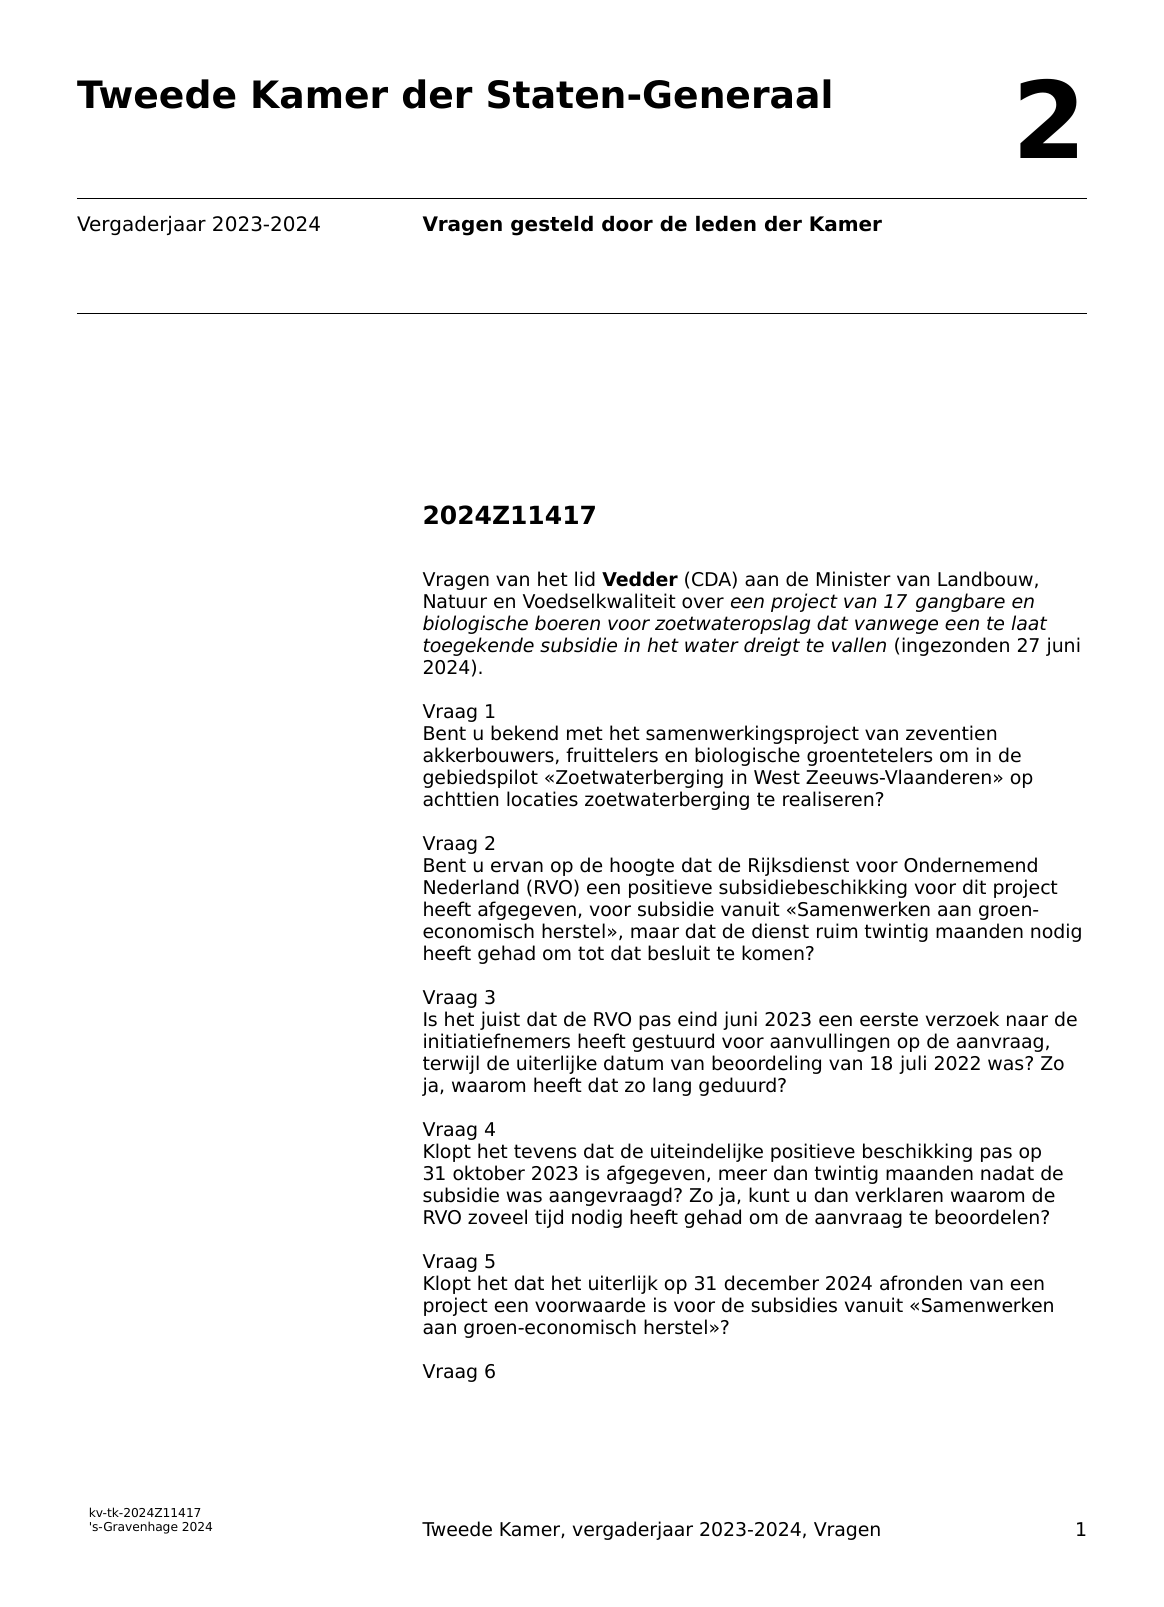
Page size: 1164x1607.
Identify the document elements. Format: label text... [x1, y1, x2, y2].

text Klopt het tevens dat de uiteindelijke positieve beschikking pas op 31 oktober 2023 is afgegeven, meer dan twintig maanden nadat de subsidie was aangevraagd? Zo ja, kunt u dan verklaren waarom de RVO zoveel tijd nodig heeft gehad om de aanvraag te beoordelen? [422, 1141, 1087, 1229]
table_header 2 [886, 59, 1087, 198]
text 's-Gravenhage 2024 [88, 1520, 323, 1534]
table_cell Vragen gesteld door de leden der Kamer [422, 199, 1087, 313]
text Bent u bekend met het samenwerkingsproject van zeventien akkerbouwers, fruittelers en biologische groentetelers om in de gebiedspilot «Zoetwaterberging in West Zeeuws-Vlaanderen» op achttien locaties zoetwaterberging te realiseren? [422, 723, 1087, 811]
text kv-tk-2024Z11417 [88, 1506, 323, 1520]
text Bent u ervan op de hoogte dat de Rijksdienst voor Ondernemend Nederland (RVO) een positieve subsidiebeschikking voor dit project heeft afgegeven, voor subsidie vanuit «Samenwerken aan groen-economisch herstel», maar dat de dienst ruim twintig maanden nodig heeft gehad om tot dat besluit te komen? [422, 855, 1087, 965]
text Vraag 3 [422, 987, 1087, 1009]
table_cell Vergaderjaar 2023-2024 [77, 199, 422, 313]
text Vraag 4 [422, 1119, 1087, 1141]
text Vraag 5 [422, 1251, 1087, 1273]
table_header Tweede Kamer der Staten-Generaal [77, 59, 886, 198]
text Is het juist dat de RVO pas eind juni 2023 een eerste verzoek naar de initiatiefnemers heeft gestuurd voor aanvullingen op de aanvraag, terwijl de uiterlijke datum van beoordeling van 18 juli 2022 was? Zo ja, waarom heeft dat zo lang geduurd? [422, 1009, 1087, 1097]
text Vragen van het lid Vedder (CDA) aan de Minister van Landbouw, Natuur en Voedselkwaliteit over een project van 17 gangbare en biologische boeren voor zoetwateropslag dat vanwege een te laat toegekende subsidie in het water dreigt te vallen (ingezonden 27 juni 2024). [422, 569, 1087, 679]
text Vraag 2 [422, 833, 1087, 855]
text Vraag 1 [422, 701, 1087, 723]
text Klopt het dat het uiterlijk op 31 december 2024 afronden van een project een voorwaarde is voor de subsidies vanuit «Samenwerken aan groen-economisch herstel»? [422, 1273, 1087, 1339]
text Vraag 6 [422, 1361, 1087, 1383]
text 2024Z11417 [422, 501, 1087, 531]
